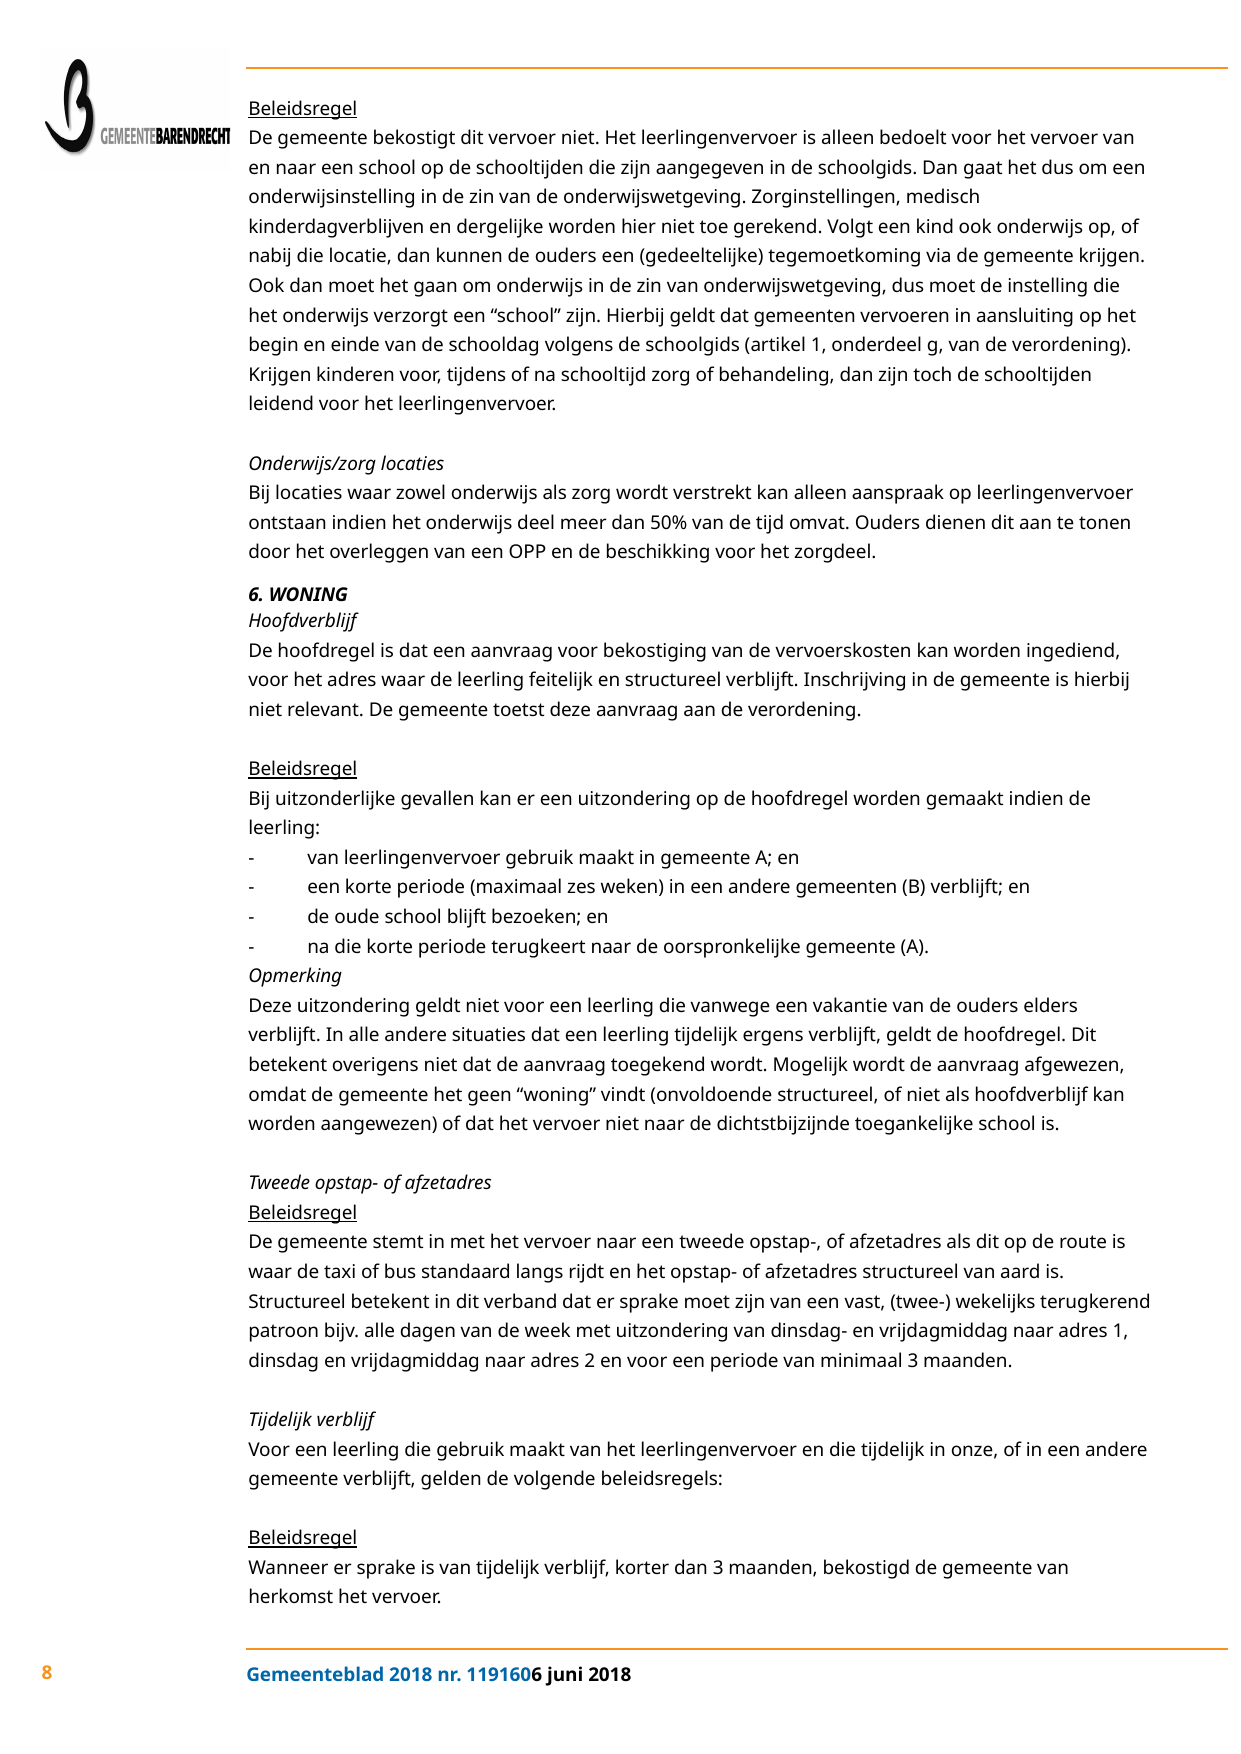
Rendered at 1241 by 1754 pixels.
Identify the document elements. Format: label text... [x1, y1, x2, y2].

text Bij locaties waar zowel onderwijs als zorg wordt verstrekt kan alleen aanspraak op leerlingenvervoer ontstaan indien het onderwijs deel meer dan 50% van de tijd omvat. Ouders dienen dit aan te tonen door het overleggen van een OPP en de beschikking voor het zorgdeel. [248, 479, 1152, 564]
text Deze uitzondering geldt niet voor een leerling die vanwege een vakantie van de ouders elders verblijft. In alle andere situaties dat een leerling tijdelijk ergens verblijft, geldt de hoofdregel. Dit betekent overigens niet dat de aanvraag toegekend wordt. Mogelijk wordt de aanvraag afgewezen, omdat de gemeente het geen “woning” vindt (onvoldoende structureel, of niet als hoofdverblijf kan worden aangewezen) of dat het vervoer niet naar de dichtstbijzijnde toegankelijke school is. [248, 992, 1152, 1136]
text Beleidsregel [248, 95, 1152, 121]
text 6. WONING [248, 582, 1152, 607]
list een korte periode (maximaal zes weken) in een andere gemeenten (B) verblijft; en [248, 874, 1152, 899]
text De gemeente stemt in met het vervoer naar een tweede opstap-, of afzetadres als dit op de route is waar de taxi of bus standaard langs rijdt en het opstap- of afzetadres structureel van aard is. Structureel betekent in dit verband dat er sprake moet zijn van een vast, (twee-) wekelijks terugkerend patroon bijv. alle dagen van de week met uitzondering van dinsdag- en vrijdagmiddag naar adres 1, dinsdag en vrijdagmiddag naar adres 2 en voor een periode van minimaal 3 maanden. [248, 1229, 1152, 1373]
text Voor een leerling die gebruik maakt van het leerlingenvervoer en die tijdelijk in onze, of in een andere gemeente verblijft, gelden de volgende beleidsregels: [248, 1436, 1152, 1491]
text Beleidsregel [248, 1199, 1152, 1225]
text De gemeente bekostigt dit vervoer niet. Het leerlingenvervoer is alleen bedoelt voor het vervoer van en naar een school op de schooltijden die zijn aangegeven in de schoolgids. Dan gaat het dus om een onderwijsinstelling in de zin van de onderwijswetgeving. Zorginstellingen, medisch kinderdagverblijven en dergelijke worden hier niet toe gerekend. Volgt een kind ook onderwijs op, of nabij die locatie, dan kunnen de ouders een (gedeeltelijke) tegemoetkoming via de gemeente krijgen. Ook dan moet het gaan om onderwijs in de zin van onderwijswetgeving, dus moet de instelling die het onderwijs verzorgt een “school” zijn. Hierbij geldt dat gemeenten vervoeren in aansluiting op het begin en einde van de schooldag volgens de schoolgids (artikel 1, onderdeel g, van de verordening). Krijgen kinderen voor, tijdens of na schooltijd zorg of behandeling, dan zijn toch de schooltijden leidend voor het leerlingenvervoer. [248, 124, 1152, 416]
text Beleidsregel [248, 1524, 1152, 1550]
text Onderwijs/zorg locaties [248, 450, 1152, 476]
text Tweede opstap- of afzetadres [248, 1169, 1152, 1195]
text De hoofdregel is dat een aanvraag voor bekostiging van de vervoerskosten kan worden ingediend, voor het adres waar de leerling feitelijk en structureel verblijft. Inschrijving in de gemeente is hierbij niet relevant. De gemeente toetst deze aanvraag aan de verordening. [248, 637, 1152, 722]
text Tijdelijk verblijf [248, 1406, 1152, 1432]
text Bij uitzonderlijke gevallen kan er een uitzondering op de hoofdregel worden gemaakt indien de leerling: [248, 785, 1152, 840]
text Hoofdverblijf [248, 607, 1152, 633]
text Wanneer er sprake is van tijdelijk verblijf, korter dan 3 maanden, bekostigd de gemeente van herkomst het vervoer. [248, 1554, 1152, 1609]
list na die korte periode terugkeert naar de oorspronkelijke gemeente (A). [248, 933, 1152, 958]
list van leerlingenvervoer gebruik maakt in gemeente A; en [248, 844, 1152, 870]
list de oude school blijft bezoeken; en [248, 903, 1152, 929]
picture [41, 47, 231, 172]
text Beleidsregel [248, 755, 1152, 781]
text Opmerking [248, 962, 1152, 988]
